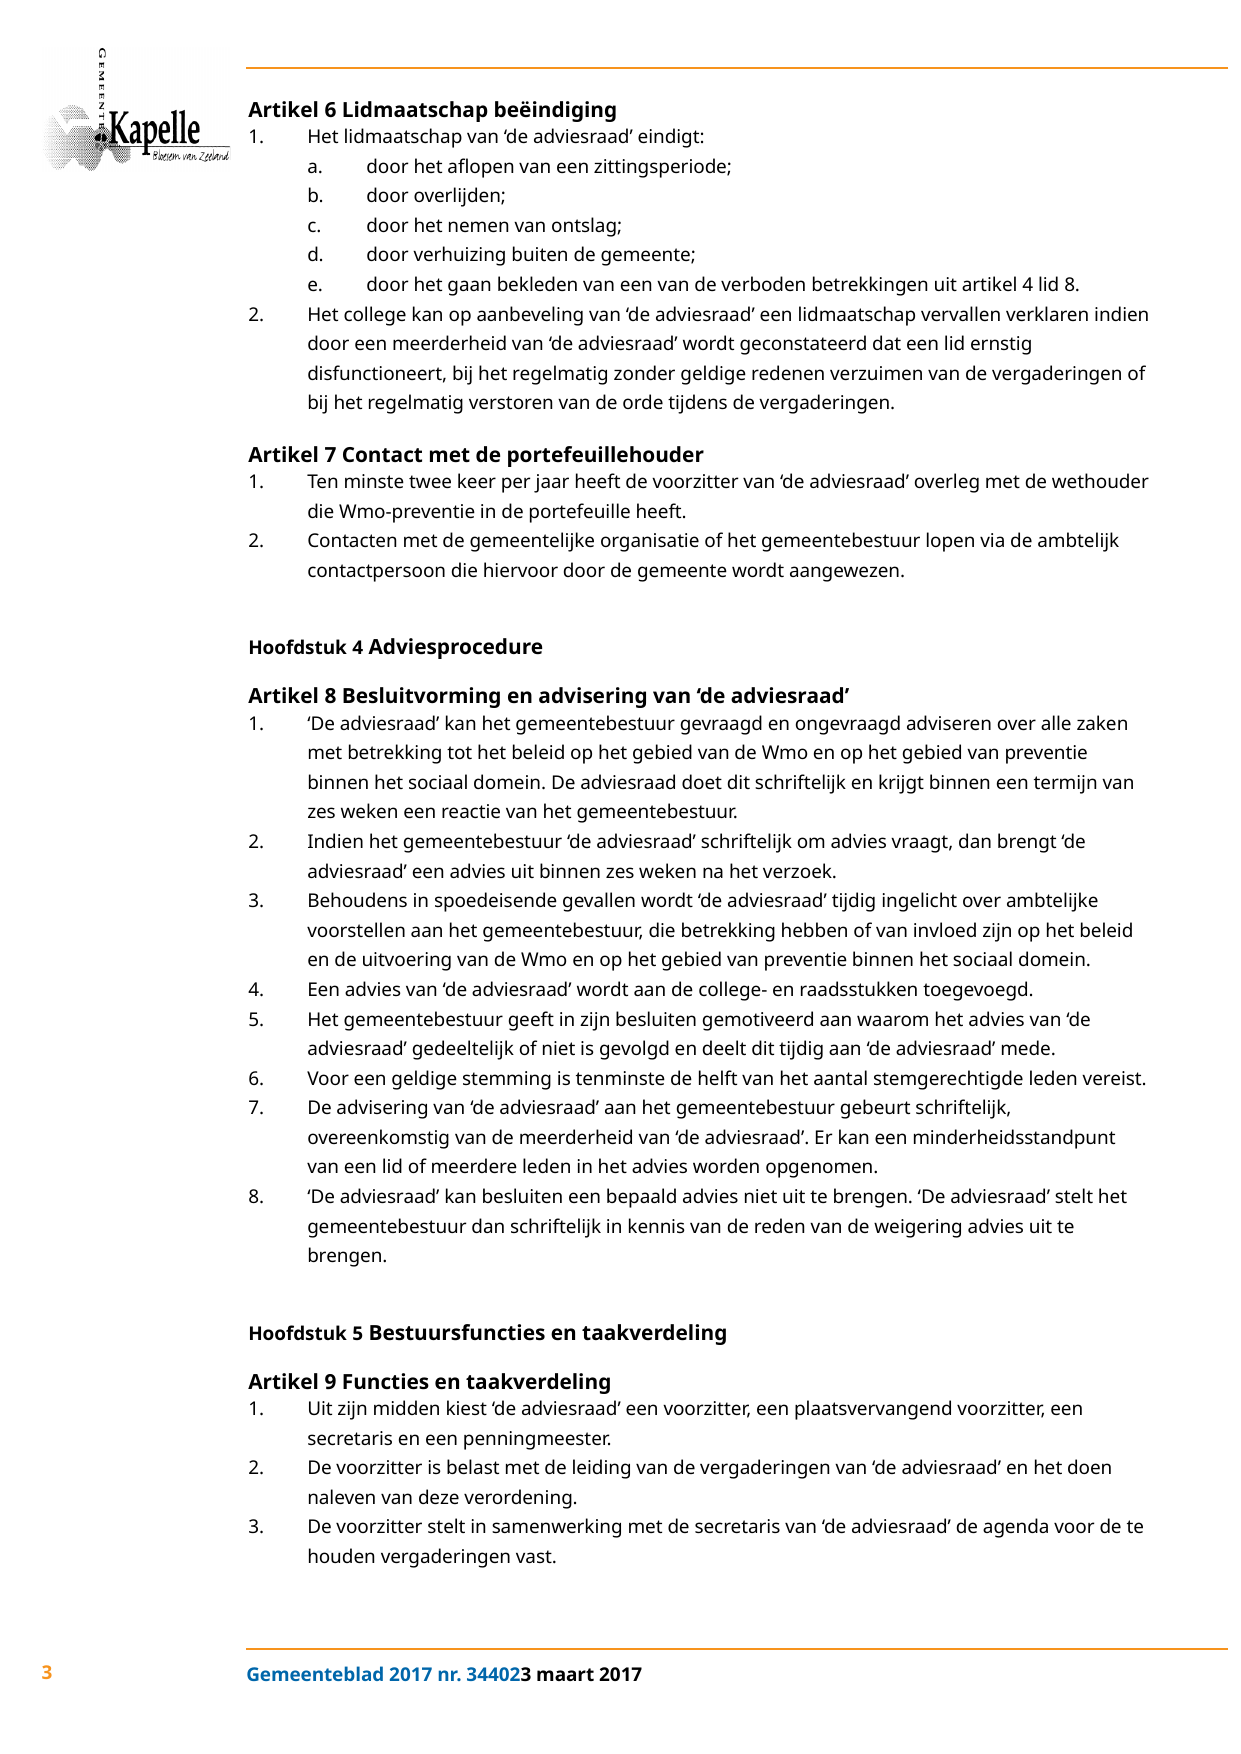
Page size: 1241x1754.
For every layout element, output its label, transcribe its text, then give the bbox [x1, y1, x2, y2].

list Indien het gemeentebestuur ‘de adviesraad’ schriftelijk om advies vraagt, dan brengt ‘de adviesraad’ een advies uit binnen zes weken na het verzoek. [248, 828, 1152, 884]
text Hoofdstuk 5 Bestuursfuncties en taakverdeling [248, 1318, 1152, 1346]
text Artikel 6 Lidmaatschap beëindiging [248, 95, 1152, 123]
list ‘De adviesraad’ kan het gemeentebestuur gevraagd en ongevraagd adviseren over alle zaken met betrekking tot het beleid op het gebied van de Wmo en op het gebied van preventie binnen het sociaal domein. De adviesraad doet dit schriftelijk en krijgt binnen een termijn van zes weken een reactie van het gemeentebestuur. [248, 710, 1152, 824]
text Artikel 9 Functies en taakverdeling [248, 1367, 1152, 1395]
list De voorzitter stelt in samenwerking met de secretaris van ‘de adviesraad’ de agenda voor de te houden vergaderingen vast. [248, 1514, 1152, 1569]
list door overlijden; [307, 182, 1152, 208]
text Artikel 7 Contact met de portefeuillehouder [248, 440, 1152, 468]
list Een advies van ‘de adviesraad’ wordt aan de college- en raadsstukken toegevoegd. [248, 976, 1152, 1002]
list Voor een geldige stemming is tenminste de helft van het aantal stemgerechtigde leden vereist. [248, 1065, 1152, 1091]
list ‘De adviesraad’ kan besluiten een bepaald advies niet uit te brengen. ‘De adviesraad’ stelt het gemeentebestuur dan schriftelijk in kennis van de reden van de weigering advies uit te brengen. [248, 1183, 1152, 1268]
list Behoudens in spoedeisende gevallen wordt ‘de adviesraad’ tijdig ingelicht over ambtelijke voorstellen aan het gemeentebestuur, die betrekking hebben of van invloed zijn op het beleid en de uitvoering van de Wmo en op het gebied van preventie binnen het sociaal domein. [248, 887, 1152, 972]
list Het college kan op aanbeveling van ‘de adviesraad’ een lidmaatschap vervallen verklaren indien door een meerderheid van ‘de adviesraad’ wordt geconstateerd dat een lid ernstig disfunctioneert, bij het regelmatig zonder geldige redenen verzuimen van de vergaderingen of bij het regelmatig verstoren van de orde tijdens de vergaderingen. [248, 301, 1152, 415]
text Hoofdstuk 4 Adviesprocedure [248, 632, 1152, 661]
list Het gemeentebestuur geeft in zijn besluiten gemotiveerd aan waarom het advies van ‘de adviesraad’ gedeeltelijk of niet is gevolgd en deelt dit tijdig aan ‘de adviesraad’ mede. [248, 1006, 1152, 1061]
list door verhuizing buiten de gemeente; [307, 242, 1152, 267]
list door het nemen van ontslag; [307, 212, 1152, 238]
text Artikel 8 Besluitvorming en advisering van ‘de adviesraad’ [248, 682, 1152, 710]
list Het lidmaatschap van ‘de adviesraad’ eindigt: [248, 123, 1152, 149]
list De voorzitter is belast met de leiding van de vergaderingen van ‘de adviesraad’ en het doen naleven van deze verordening. [248, 1454, 1152, 1510]
picture [41, 47, 231, 172]
list door het aflopen van een zittingsperiode; [307, 153, 1152, 178]
list door het gaan bekleden van een van de verboden betrekkingen uit artikel 4 lid 8. [307, 271, 1152, 297]
list Uit zijn midden kiest ‘de adviesraad’ een voorzitter, een plaatsvervangend voorzitter, een secretaris en een penningmeester. [248, 1395, 1152, 1451]
list Ten minste twee keer per jaar heeft de voorzitter van ‘de adviesraad’ overleg met de wethouder die Wmo-preventie in de portefeuille heeft. [248, 468, 1152, 524]
list Contacten met de gemeentelijke organisatie of het gemeentebestuur lopen via de ambtelijk contactpersoon die hiervoor door de gemeente wordt aangewezen. [248, 527, 1152, 583]
list De advisering van ‘de adviesraad’ aan het gemeentebestuur gebeurt schriftelijk, overeenkomstig van de meerderheid van ‘de adviesraad’. Er kan een minderheidsstandpunt van een lid of meerdere leden in het advies worden opgenomen. [248, 1094, 1152, 1179]
